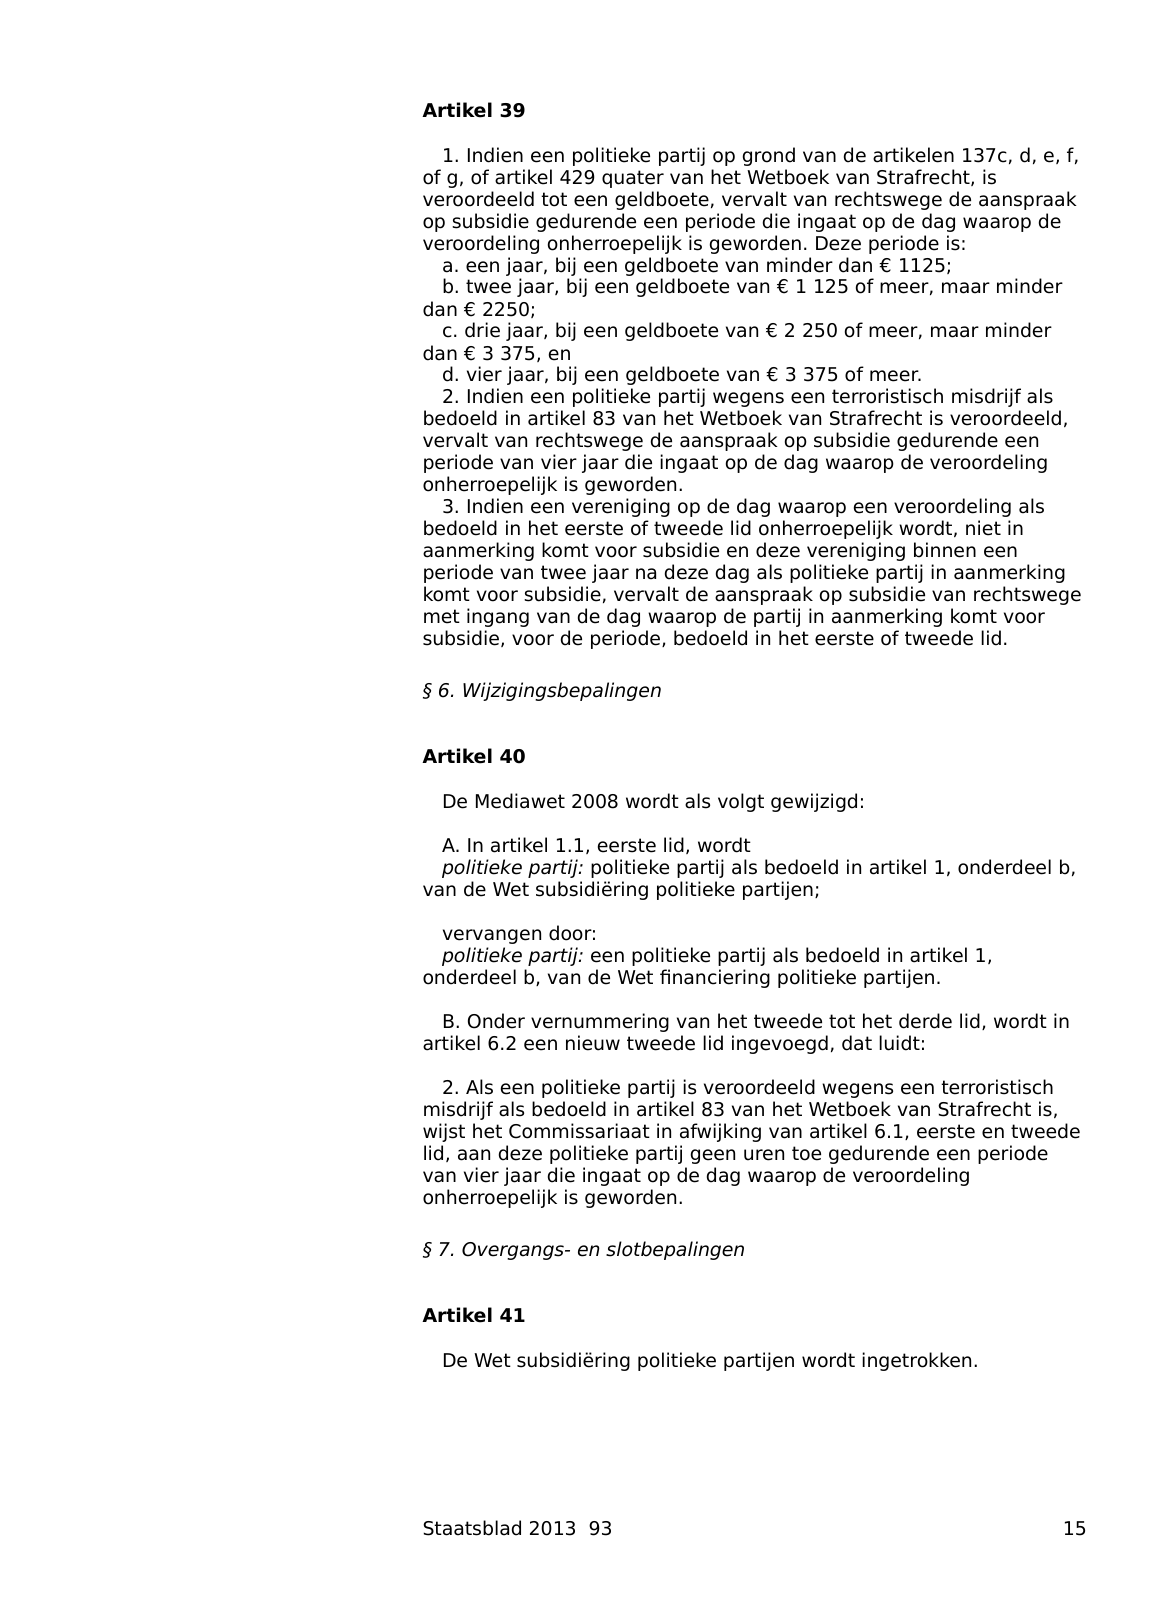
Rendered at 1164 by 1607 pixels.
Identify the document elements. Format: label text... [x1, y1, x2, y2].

text 2. Indien een politieke partij wegens een terroristisch misdrijf als bedoeld in artikel 83 van het Wetboek van Strafrecht is veroordeeld, vervalt van rechtswege de aanspraak op subsidie gedurende een periode van vier jaar die ingaat op de dag waarop de veroordeling onherroepelijk is geworden. [422, 386, 1087, 496]
text De Wet subsidiëring politieke partijen wordt ingetrokken. [422, 1349, 1087, 1372]
subtitle § 7. Overgangs- en slotbepalingen [422, 1239, 1087, 1261]
text 2. Als een politieke partij is veroordeeld wegens een terroristisch misdrijf als bedoeld in artikel 83 van het Wetboek van Strafrecht is, wijst het Commissariaat in afwijking van artikel 6.1, eerste en tweede lid, aan deze politieke partij geen uren toe gedurende een periode van vier jaar die ingaat op de dag waarop de veroordeling onherroepelijk is geworden. [422, 1077, 1087, 1209]
text a. een jaar, bij een geldboete van minder dan € 1125; [422, 254, 1087, 276]
subtitle § 6. Wijzigingsbepalingen [422, 680, 1087, 702]
text A. In artikel 1.1, eerste lid, wordt [422, 835, 1087, 857]
text B. Onder vernummering van het tweede tot het derde lid, wordt in artikel 6.2 een nieuw tweede lid ingevoegd, dat luidt: [422, 1011, 1087, 1055]
text politieke partij: politieke partij als bedoeld in artikel 1, onderdeel b, van de Wet subsidiëring politieke partijen; [422, 857, 1087, 901]
subtitle Artikel 41 [422, 1305, 1087, 1327]
subtitle Artikel 39 [422, 100, 1087, 122]
text c. drie jaar, bij een geldboete van € 2 250 of meer, maar minder dan € 3 375, en [422, 320, 1087, 364]
text politieke partij: een politieke partij als bedoeld in artikel 1, onderdeel b, van de Wet financiering politieke partijen. [422, 945, 1087, 989]
text d. vier jaar, bij een geldboete van € 3 375 of meer. [422, 364, 1087, 386]
text b. twee jaar, bij een geldboete van € 1 125 of meer, maar minder dan € 2250; [422, 276, 1087, 320]
text 3. Indien een vereniging op de dag waarop een veroordeling als bedoeld in het eerste of tweede lid onherroepelijk wordt, niet in aanmerking komt voor subsidie en deze vereniging binnen een periode van twee jaar na deze dag als politieke partij in aanmerking komt voor subsidie, vervalt de aanspraak op subsidie van rechtswege met ingang van de dag waarop de partij in aanmerking komt voor subsidie, voor de periode, bedoeld in het eerste of tweede lid. [422, 496, 1087, 650]
text vervangen door: [422, 923, 1087, 945]
subtitle Artikel 40 [422, 746, 1087, 768]
text 1. Indien een politieke partij op grond van de artikelen 137c, d, e, f, of g, of artikel 429 quater van het Wetboek van Strafrecht, is veroordeeld tot een geldboete, vervalt van rechtswege de aanspraak op subsidie gedurende een periode die ingaat op de dag waarop de veroordeling onherroepelijk is geworden. Deze periode is: [422, 144, 1087, 254]
text De Mediawet 2008 wordt als volgt gewijzigd: [422, 791, 1087, 813]
